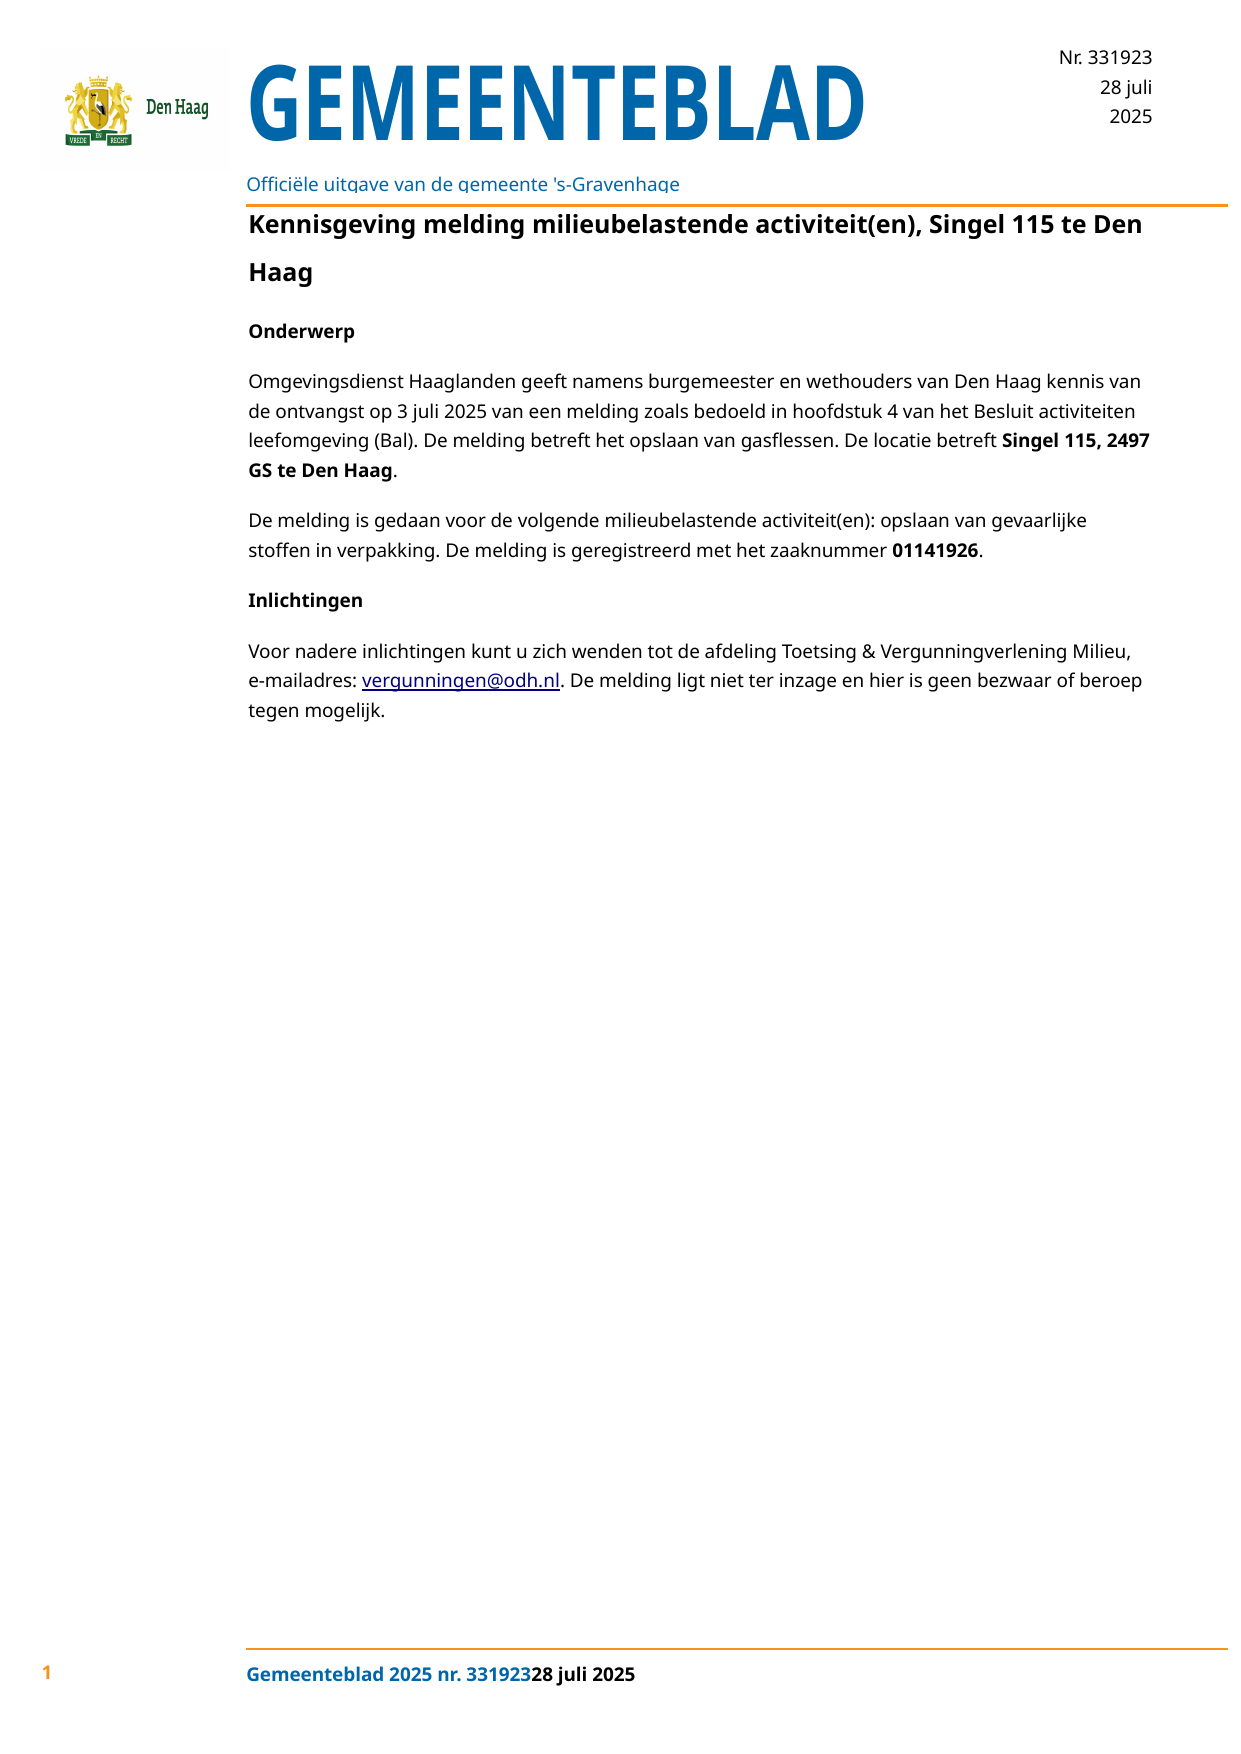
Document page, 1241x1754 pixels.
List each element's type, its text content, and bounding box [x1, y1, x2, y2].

picture [41, 47, 231, 172]
text Inlichtingen [248, 587, 1152, 613]
text Omgevingsdienst Haaglanden geeft namens burgemeester en wethouders van Den Haag kennis van de ontvangst op 3 juli 2025 van een melding zoals bedoeld in hoofdstuk 4 van het Besluit activiteiten leefomgeving (Bal). De melding betreft het opslaan van gasflessen. De locatie betreft Singel 115, 2497 GS te Den Haag. [248, 368, 1152, 483]
text Voor nadere inlichtingen kunt u zich wenden tot de afdeling Toetsing & Vergunningverlening Milieu, e-mailadres: vergunningen@odh.nl. De melding ligt niet ter inzage en hier is geen bezwaar of beroep tegen mogelijk. [248, 638, 1152, 723]
text Onderwerp [248, 318, 1152, 344]
text De melding is gedaan voor de volgende milieubelastende activiteit(en): opslaan van gevaarlijke stoffen in verpakking. De melding is geregistreerd met het zaaknummer 01141926. [248, 507, 1152, 563]
text Kennisgeving melding milieubelastende activiteit(en), Singel 115 te Den Haag [248, 207, 1152, 288]
